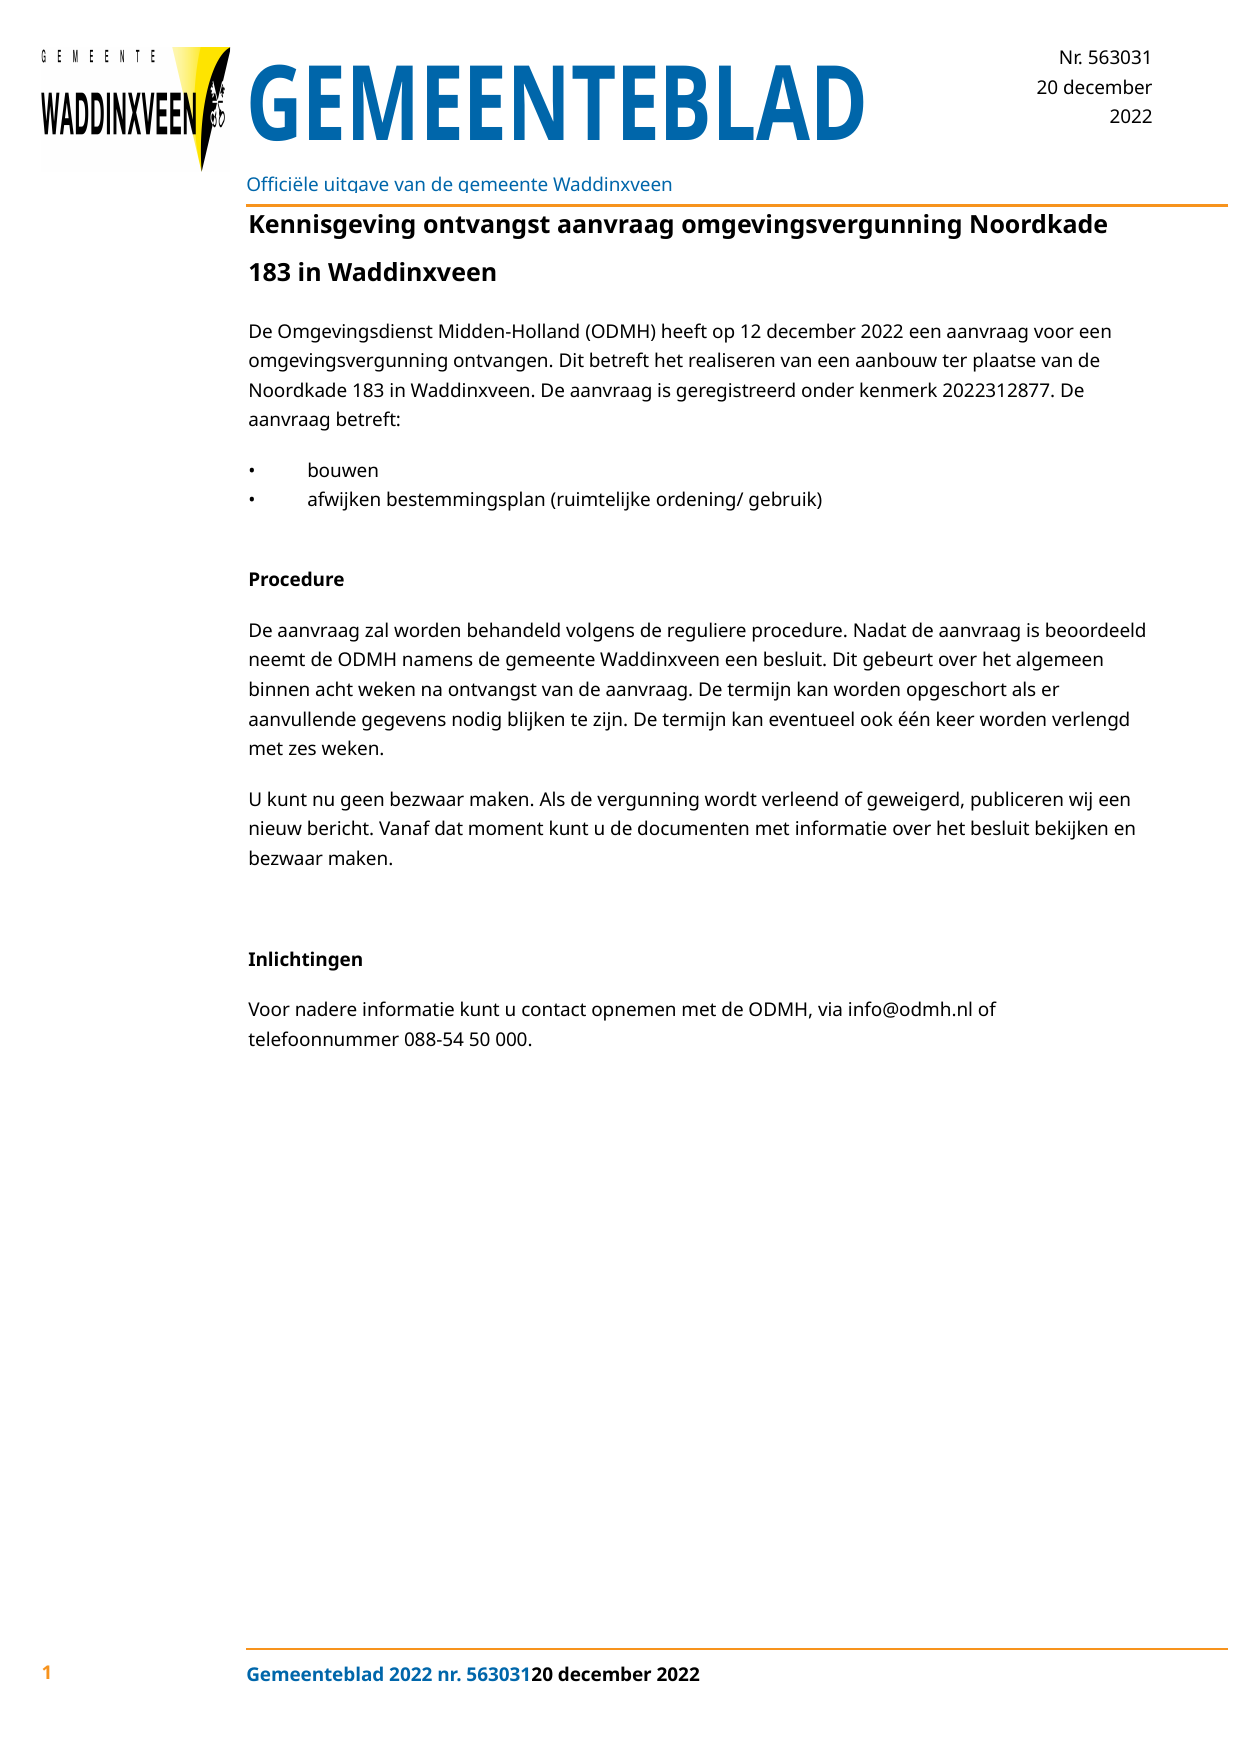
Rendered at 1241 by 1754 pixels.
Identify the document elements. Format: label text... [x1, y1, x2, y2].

text Procedure [248, 567, 1152, 592]
text U kunt nu geen bezwaar maken. Als de vergunning wordt verleend of geweigerd, publiceren wij een nieuw bericht. Vanaf dat moment kunt u de documenten met informatie over het besluit bekijken en bezwaar maken. [248, 786, 1152, 871]
text De Omgevingsdienst Midden-Holland (ODMH) heeft op 12 december 2022 een aanvraag voor een omgevingsvergunning ontvangen. Dit betreft het realiseren van een aanbouw ter plaatse van de Noordkade 183 in Waddinxveen. De aanvraag is geregistreerd onder kenmerk 2022312877. De aanvraag betreft: [248, 318, 1152, 432]
text Voor nadere informatie kunt u contact opnemen met de ODMH, via info@odmh.nl of telefoonnummer 088-54 50 000. [248, 996, 1152, 1052]
picture [41, 47, 231, 172]
text Inlichtingen [248, 946, 1152, 972]
text De aanvraag zal worden behandeld volgens de reguliere procedure. Nadat de aanvraag is beoordeeld neemt de ODMH namens de gemeente Waddinxveen een besluit. Dit gebeurt over het algemeen binnen acht weken na ontvangst van de aanvraag. De termijn kan worden opgeschort als er aanvullende gegevens nodig blijken te zijn. De termijn kan eventueel ook één keer worden verlengd met zes weken. [248, 617, 1152, 761]
text Kennisgeving ontvangst aanvraag omgevingsvergunning Noordkade 183 in Waddinxveen [248, 207, 1152, 288]
list afwijken bestemmingsplan (ruimtelijke ordening/ gebruik) [248, 487, 1152, 512]
list bouwen [248, 457, 1152, 483]
